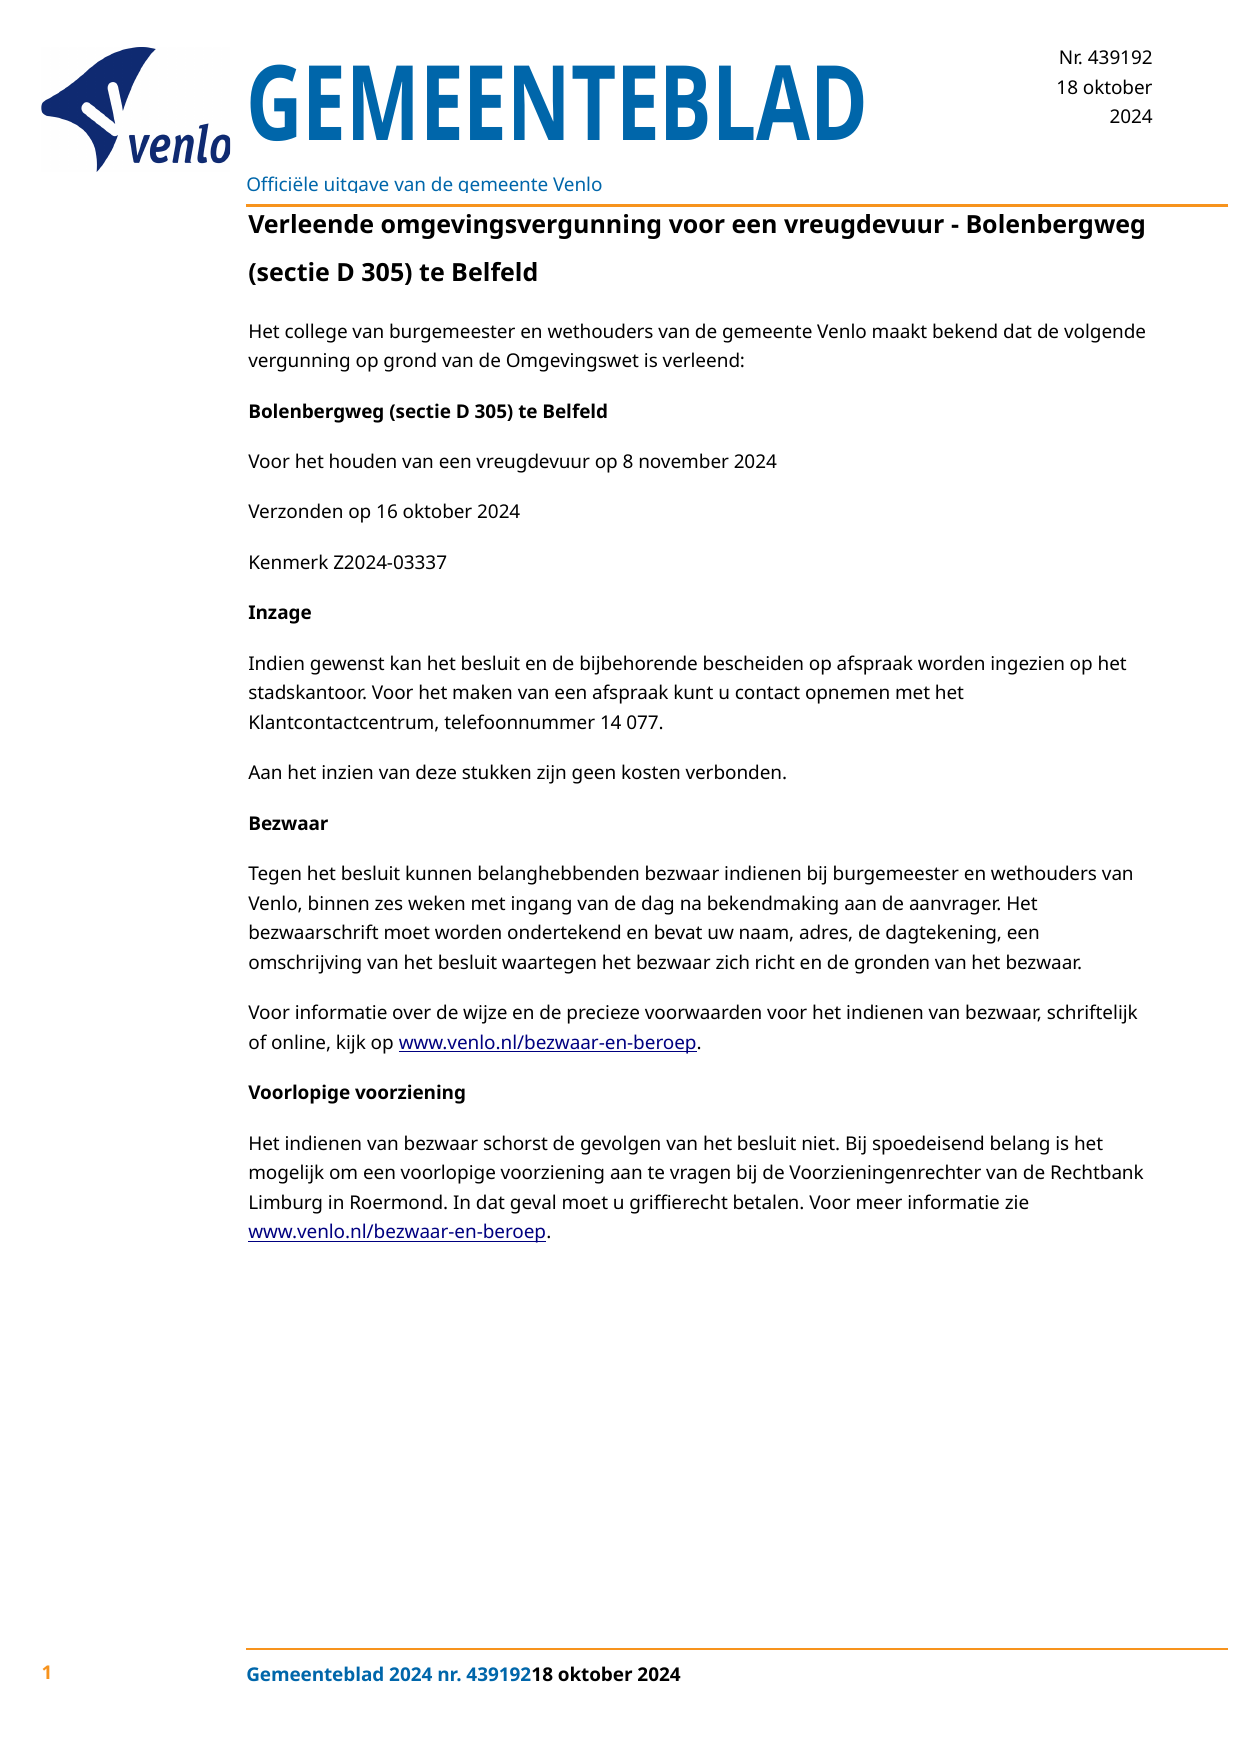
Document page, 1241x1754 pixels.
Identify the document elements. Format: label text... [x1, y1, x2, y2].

text Tegen het besluit kunnen belanghebbenden bezwaar indienen bij burgemeester en wethouders van Venlo, binnen zes weken met ingang van de dag na bekendmaking aan de aanvrager. Het bezwaarschrift moet worden ondertekend en bevat uw naam, adres, de dagtekening, een omschrijving van het besluit waartegen het bezwaar zich richt en de gronden van het bezwaar. [248, 860, 1152, 975]
text Aan het inzien van deze stukken zijn geen kosten verbonden. [248, 759, 1152, 785]
text Het indienen van bezwaar schorst de gevolgen van het besluit niet. Bij spoedeisend belang is het mogelijk om een voorlopige voorziening aan te vragen bij de Voorzieningenrechter van de Rechtbank Limburg in Roermond. In dat geval moet u griffierecht betalen. Voor meer informatie zie www.venlo.nl/bezwaar-en-beroep. [248, 1130, 1152, 1244]
text Voorlopige voorziening [248, 1079, 1152, 1105]
text Voor het houden van een vreugdevuur op 8 november 2024 [248, 448, 1152, 474]
text Verzonden op 16 oktober 2024 [248, 499, 1152, 524]
text Verleende omgevingsvergunning voor een vreugdevuur - Bolenbergweg (sectie D 305) te Belfeld [248, 207, 1152, 288]
text Het college van burgemeester en wethouders van de gemeente Venlo maakt bekend dat de volgende vergunning op grond van de Omgevingswet is verleend: [248, 318, 1152, 373]
text Bolenbergweg (sectie D 305) te Belfeld [248, 398, 1152, 424]
picture [41, 47, 231, 172]
text Inzage [248, 599, 1152, 625]
text Voor informatie over de wijze en de precieze voorwaarden voor het indienen van bezwaar, schriftelijk of online, kijk op www.venlo.nl/bezwaar-en-beroep. [248, 999, 1152, 1055]
text Kenmerk Z2024-03337 [248, 549, 1152, 575]
text Indien gewenst kan het besluit en de bijbehorende bescheiden op afspraak worden ingezien op het stadskantoor. Voor het maken van een afspraak kunt u contact opnemen met het Klantcontactcentrum, telefoonnummer 14 077. [248, 650, 1152, 735]
text Bezwaar [248, 810, 1152, 836]
